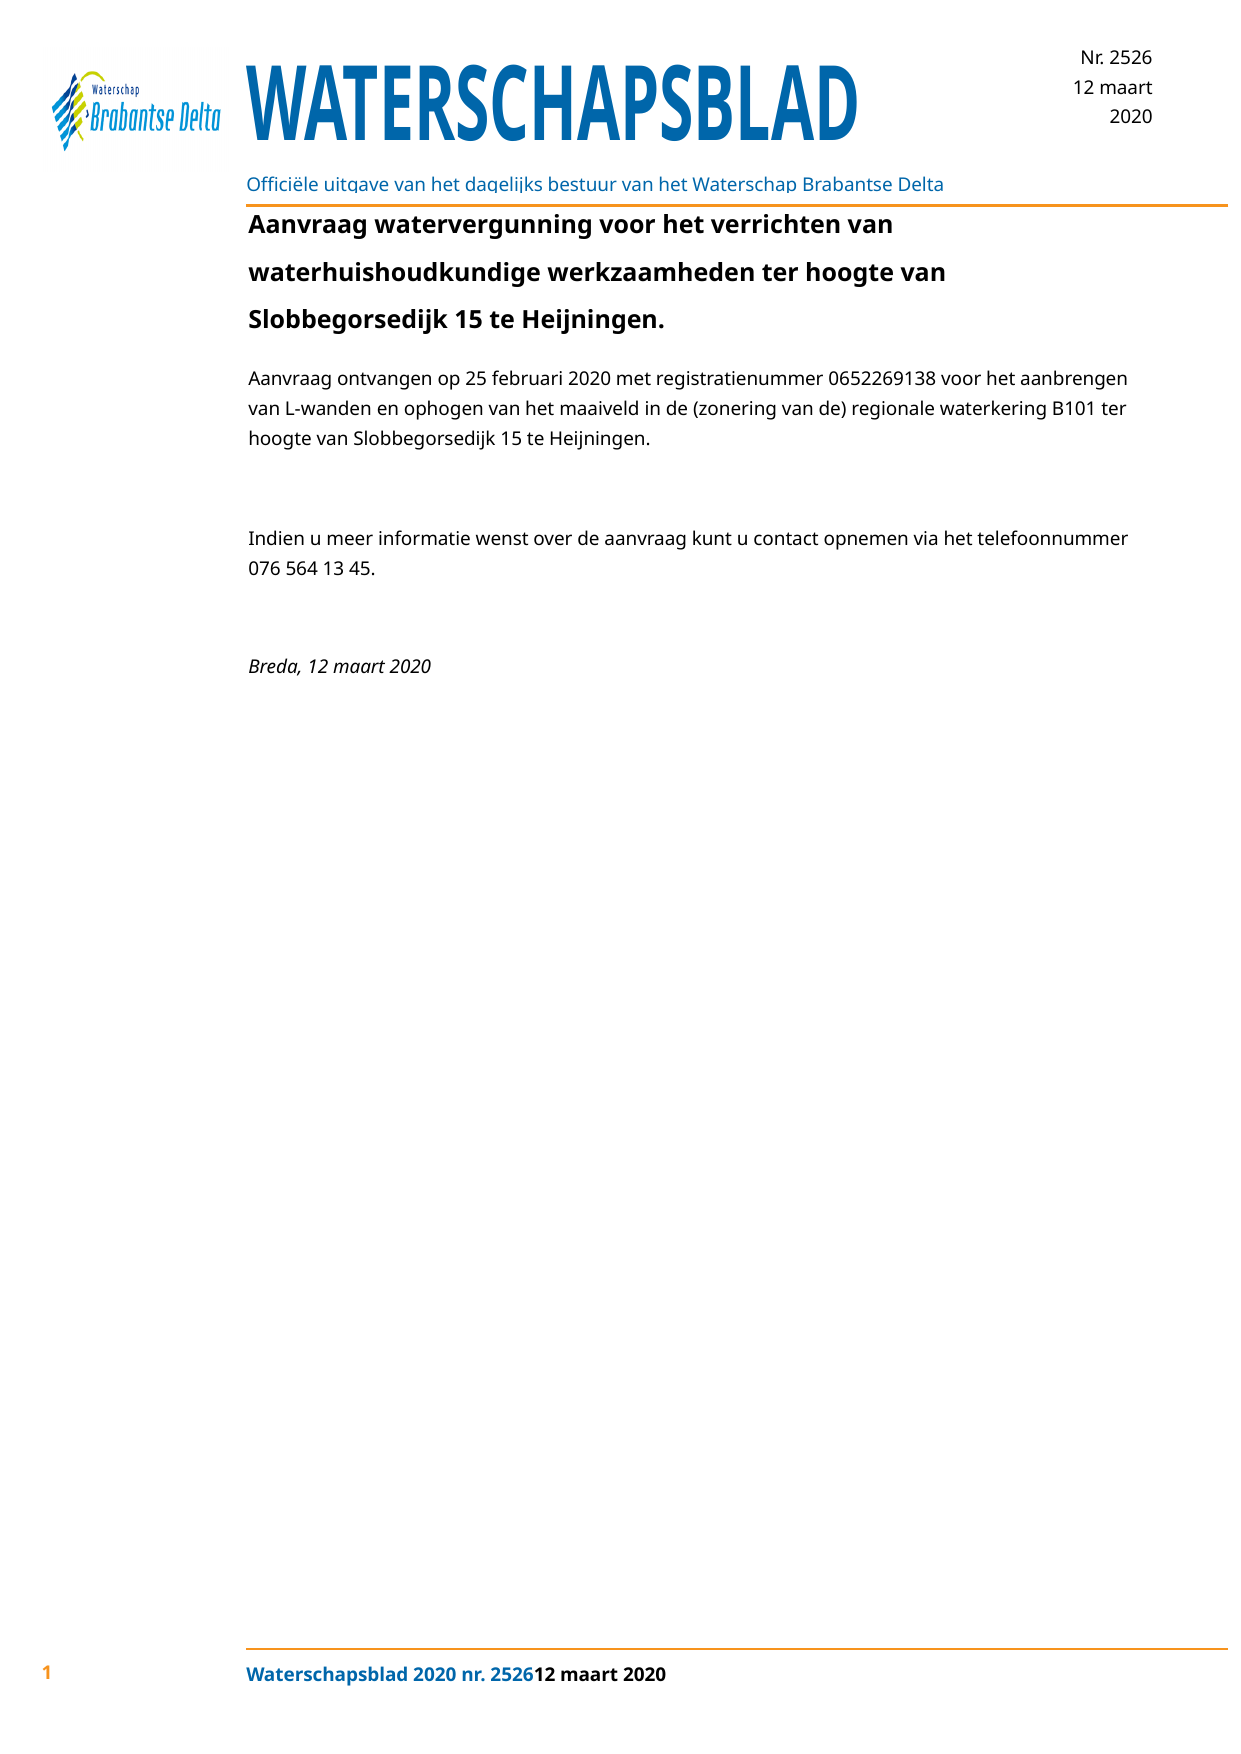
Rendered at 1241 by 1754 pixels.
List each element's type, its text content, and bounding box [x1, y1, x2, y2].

text Aanvraag watervergunning voor het verrichten van waterhuishoudkundige werkzaamheden ter hoogte van Slobbegorsedijk 15 te Heijningen. [248, 207, 1152, 336]
text Indien u meer informatie wenst over de aanvraag kunt u contact opnemen via het telefoonnummer 076 564 13 45. [248, 526, 1152, 581]
text Aanvraag ontvangen op 25 februari 2020 met registratienummer 0652269138 voor het aanbrengen van L-wanden en ophogen van het maaiveld in de (zonering van de) regionale waterkering B101 ter hoogte van Slobbegorsedijk 15 te Heijningen. [248, 366, 1152, 450]
picture [41, 47, 231, 172]
text Breda, 12 maart 2020 [248, 653, 1152, 679]
